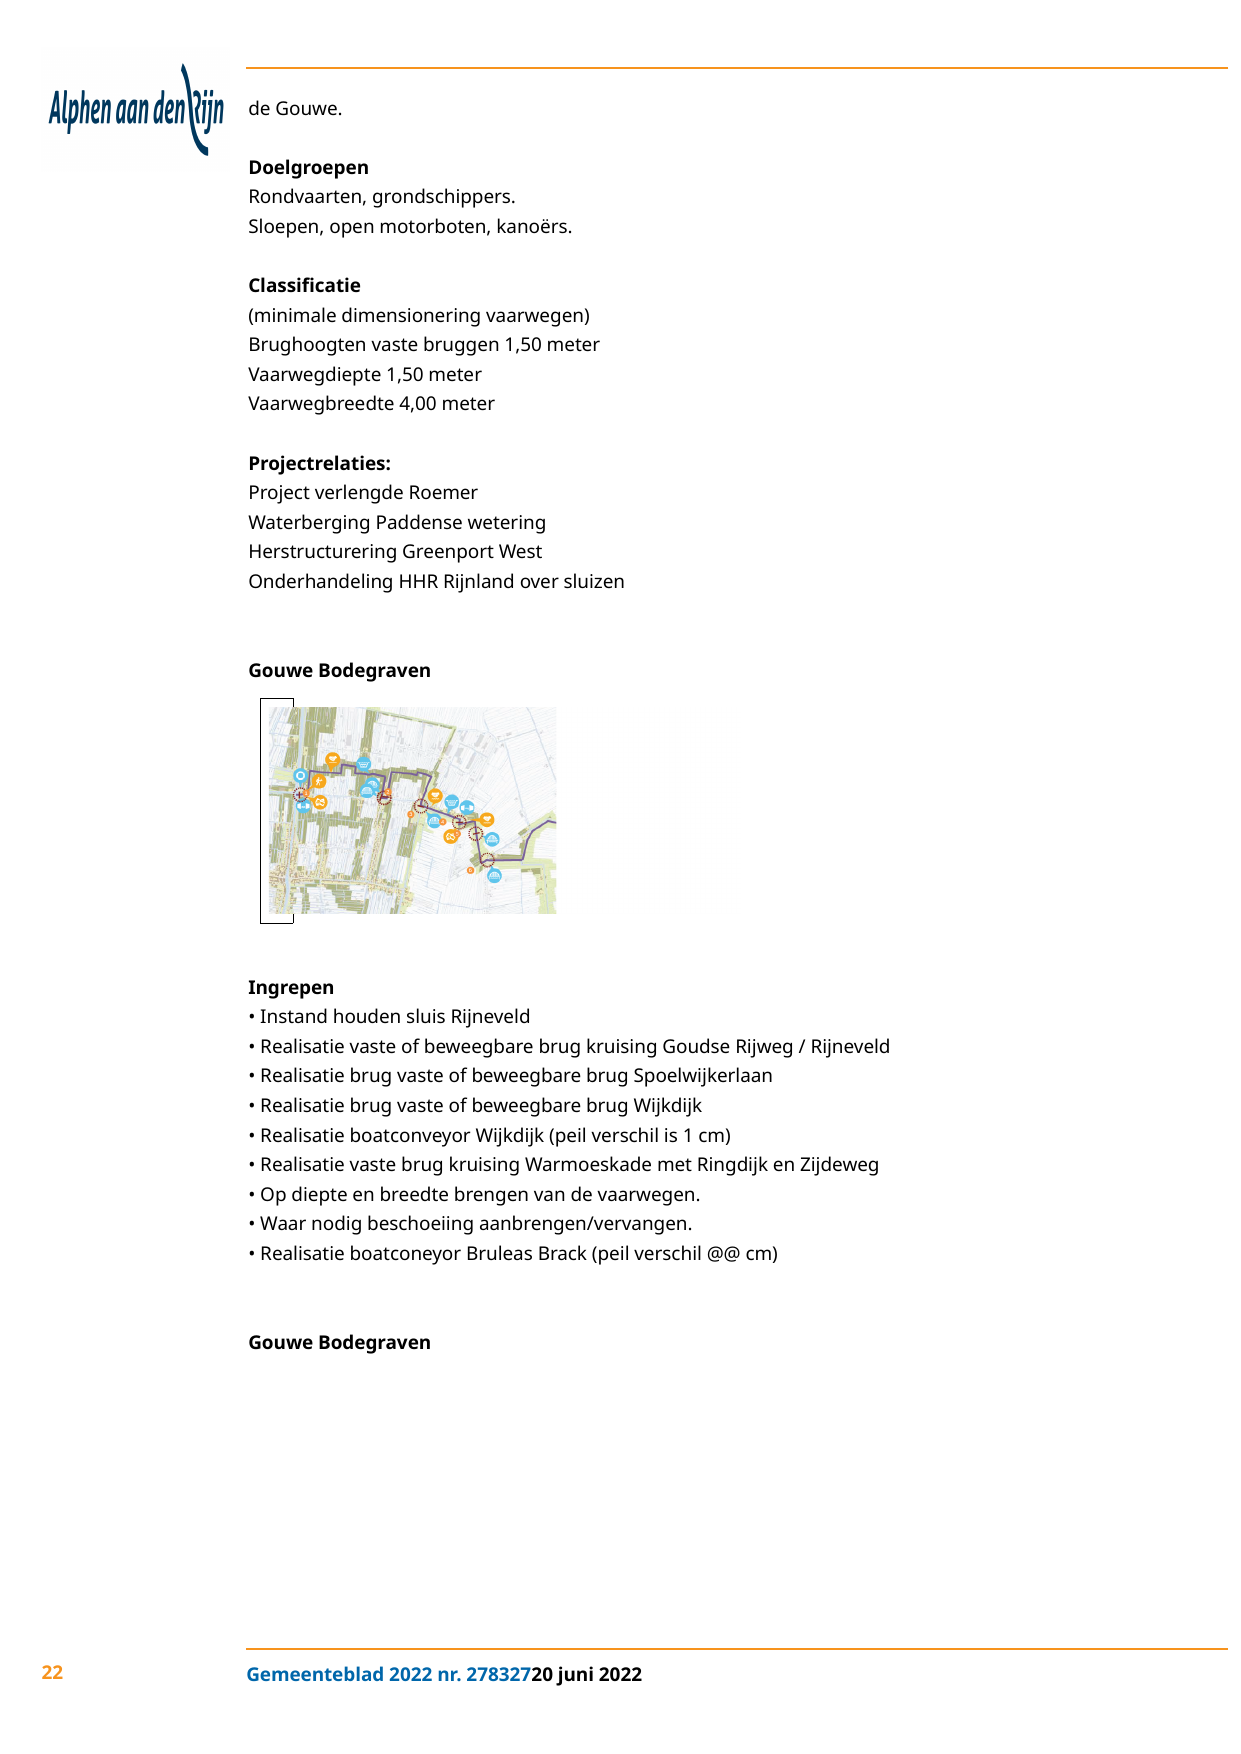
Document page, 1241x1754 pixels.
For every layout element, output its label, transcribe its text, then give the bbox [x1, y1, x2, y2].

text • Realisatie vaste of beweegbare brug kruising Goudse Rijweg / Rijneveld [248, 1033, 1152, 1059]
text Project verlengde Roemer [248, 479, 1152, 505]
text Onderhandeling HHR Rijnland over sluizen [248, 568, 1152, 594]
text • Realisatie brug vaste of beweegbare brug Spoelwijkerlaan [248, 1063, 1152, 1088]
text Herstructurering Greenport West [248, 538, 1152, 564]
text • Instand houden sluis Rijneveld [248, 1003, 1152, 1029]
text • Realisatie boatconveyor Wijkdijk (peil verschil is 1 cm) [248, 1122, 1152, 1147]
text de Gouwe. [248, 95, 1152, 121]
text Sloepen, open motorboten, kanoërs. [248, 213, 1152, 239]
text (minimale dimensionering vaarwegen) [248, 302, 1152, 328]
text • Realisatie boatconeyor Bruleas Brack (peil verschil @@ cm) [248, 1240, 1152, 1266]
text Gouwe Bodegraven [248, 657, 1152, 683]
text Ingrepen [248, 974, 1152, 999]
text Vaarwegdiepte 1,50 meter [248, 361, 1152, 387]
text Vaarwegbreedte 4,00 meter [248, 391, 1152, 416]
picture [268, 707, 742, 914]
picture [41, 47, 231, 172]
text • Waar nodig beschoeiing aanbrengen/vervangen. [248, 1211, 1152, 1236]
text Doelgroepen [248, 154, 1152, 180]
text Gouwe Bodegraven [248, 1329, 1152, 1354]
text Projectrelaties: [248, 450, 1152, 476]
text • Realisatie vaste brug kruising Warmoeskade met Ringdijk en Zijdeweg [248, 1151, 1152, 1177]
text Waterberging Paddense wetering [248, 509, 1152, 535]
text Classificatie [248, 272, 1152, 298]
text Rondvaarten, grondschippers. [248, 183, 1152, 209]
text • Realisatie brug vaste of beweegbare brug Wijkdijk [248, 1092, 1152, 1118]
text • Op diepte en breedte brengen van de vaarwegen. [248, 1181, 1152, 1207]
text Brughoogten vaste bruggen 1,50 meter [248, 331, 1152, 357]
